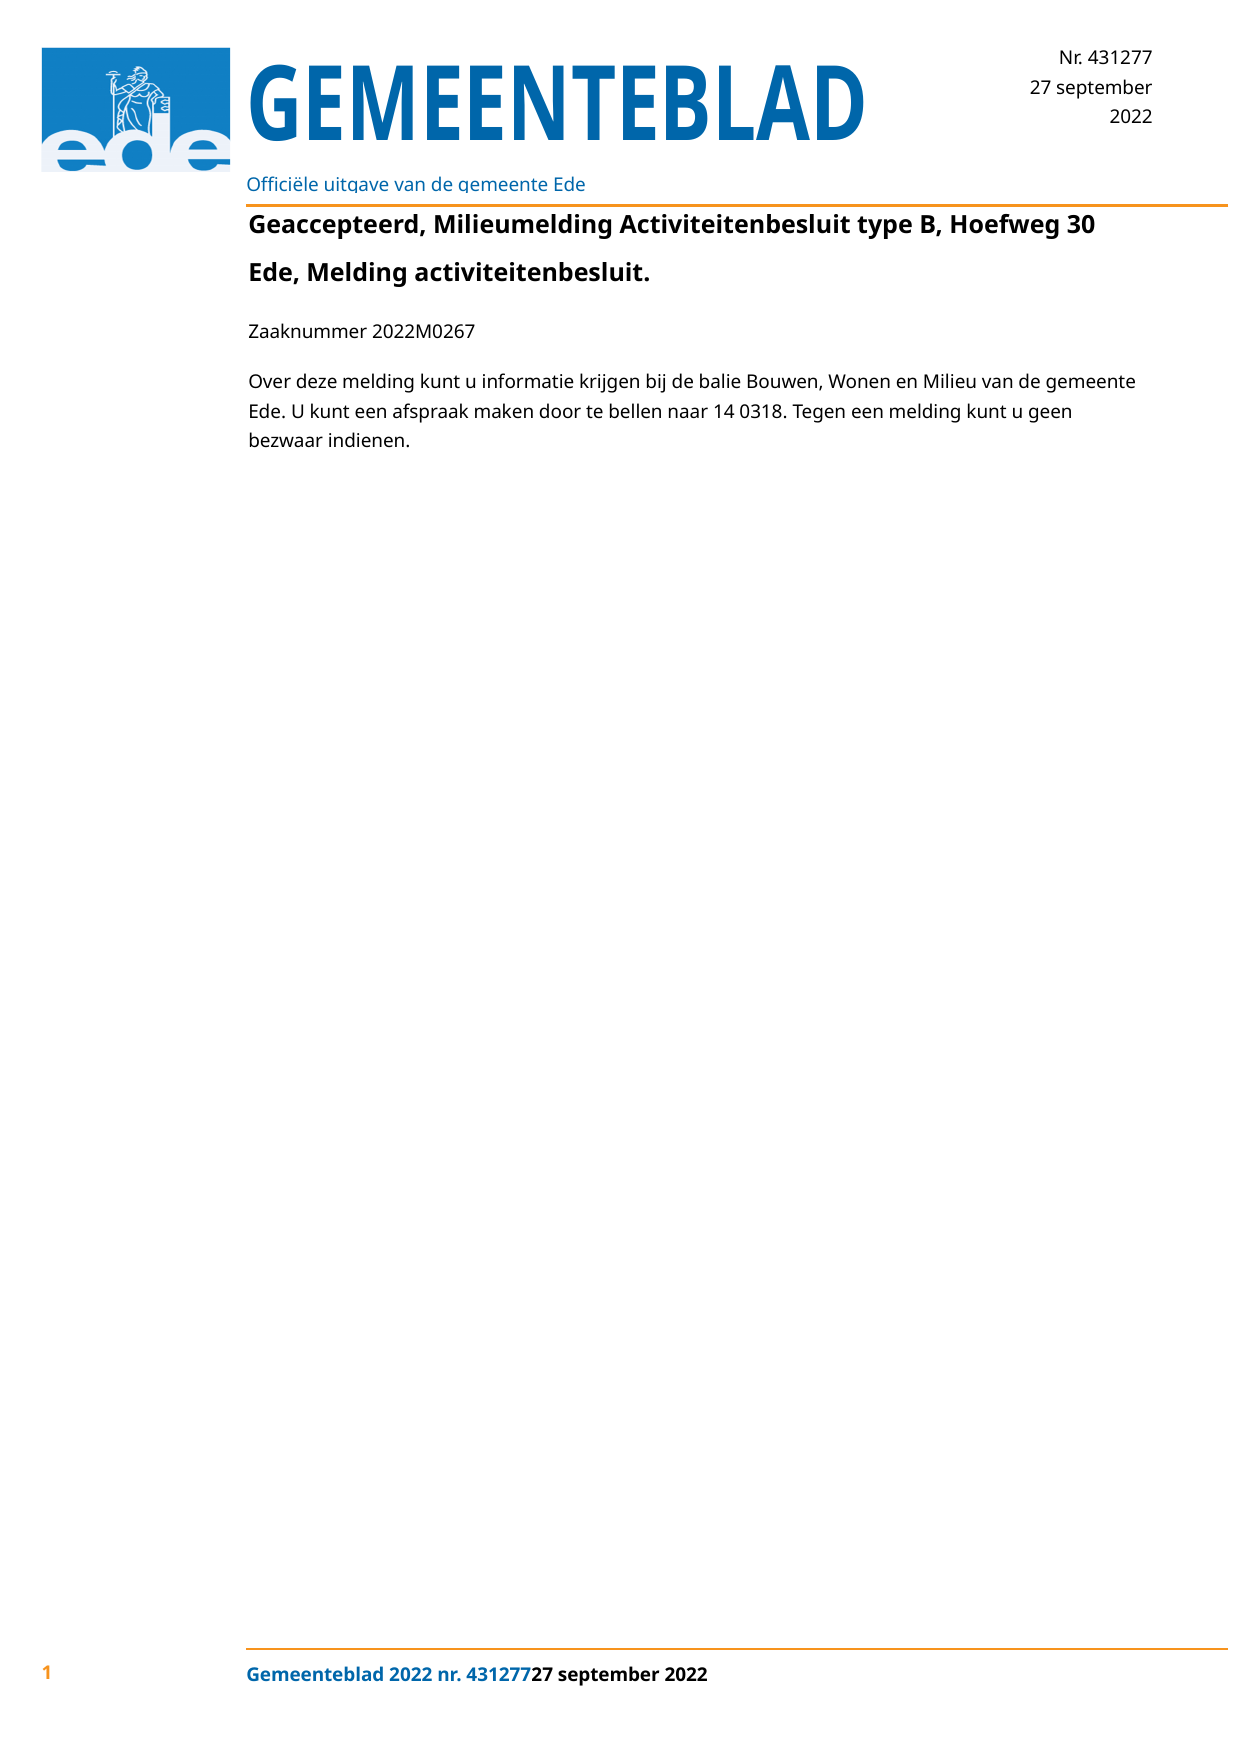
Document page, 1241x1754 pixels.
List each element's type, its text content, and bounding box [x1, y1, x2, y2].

text Over deze melding kunt u informatie krijgen bij de balie Bouwen, Wonen en Milieu van de gemeente Ede. U kunt een afspraak maken door te bellen naar 14 0318. Tegen een melding kunt u geen bezwaar indienen. [248, 368, 1152, 453]
picture [41, 47, 231, 172]
text Geaccepteerd, Milieumelding Activiteitenbesluit type B, Hoefweg 30 Ede, Melding activiteitenbesluit. [248, 207, 1152, 288]
text Zaaknummer 2022M0267 [248, 318, 1152, 344]
